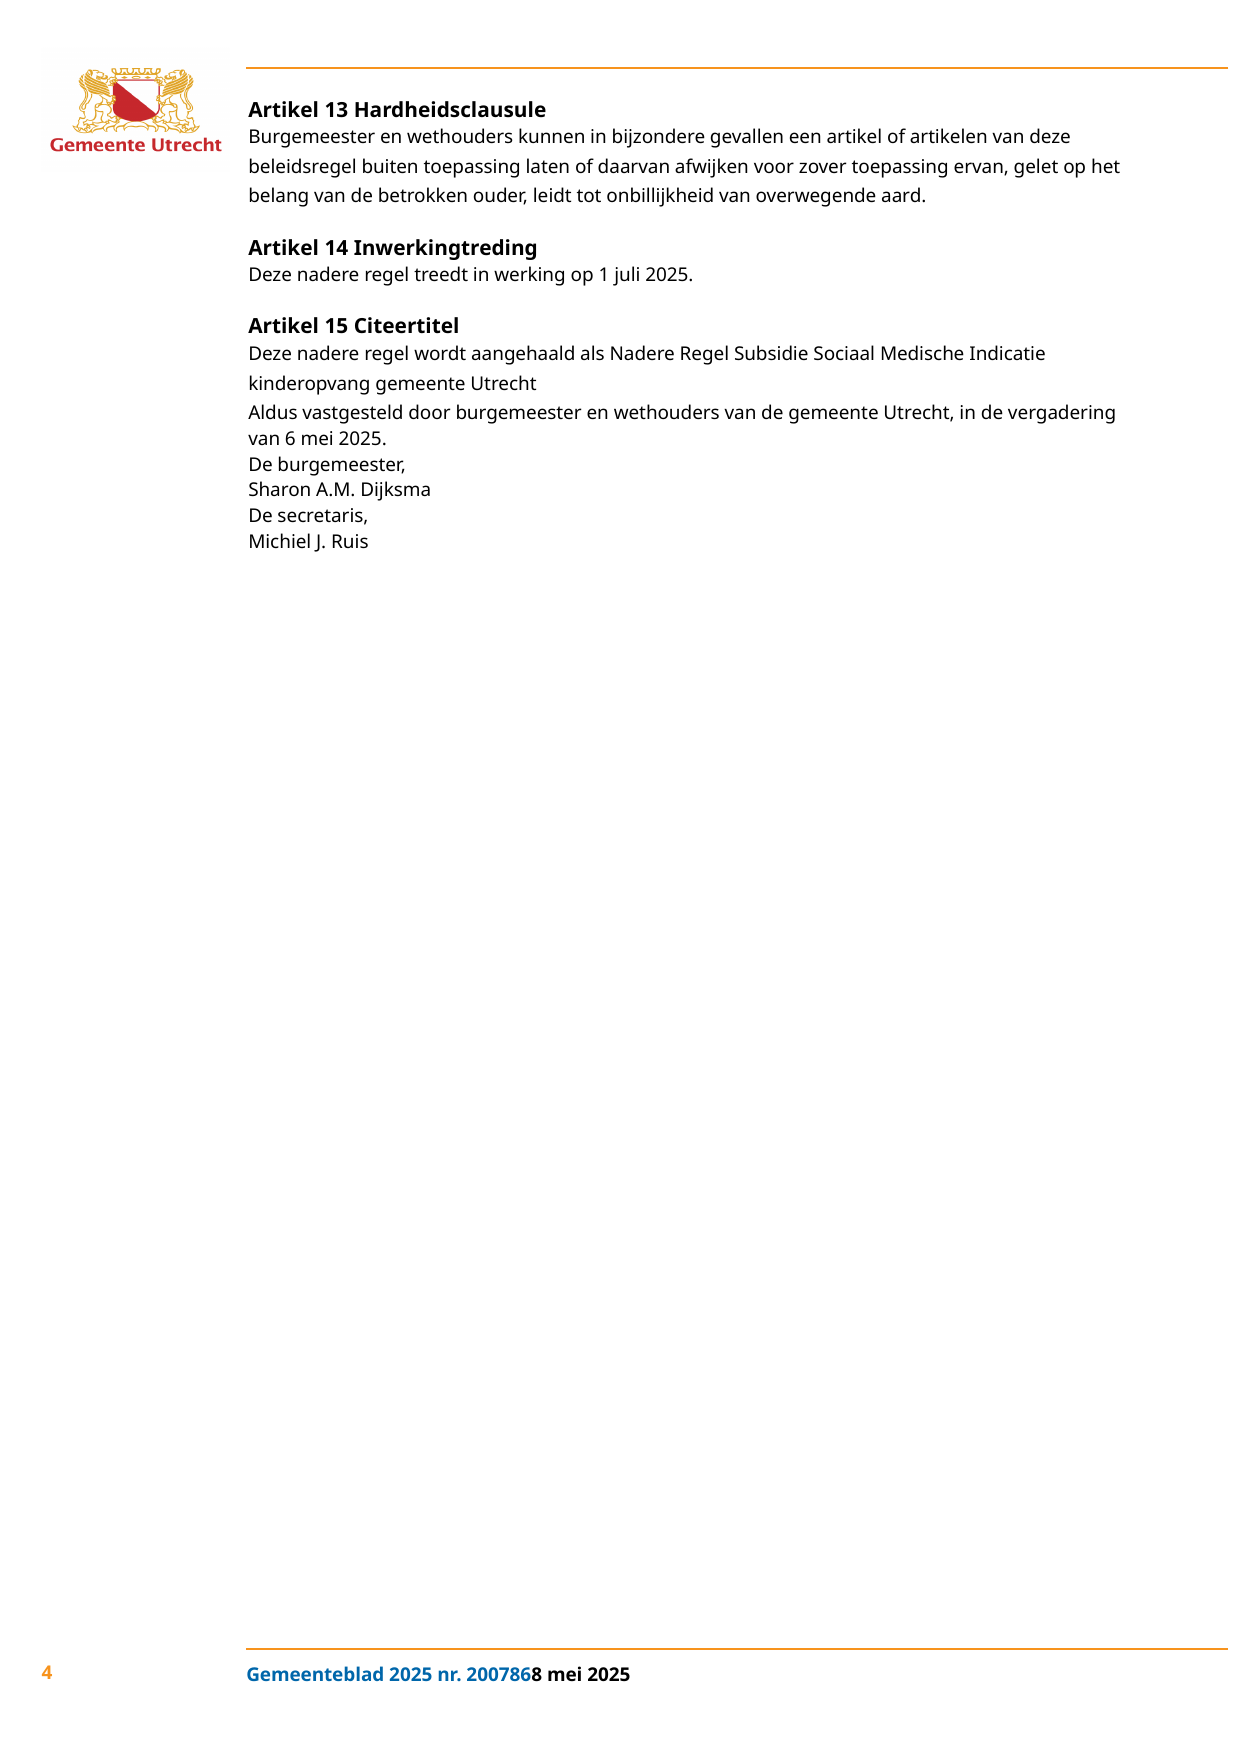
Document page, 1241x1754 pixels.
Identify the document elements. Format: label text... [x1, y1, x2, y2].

picture [41, 47, 231, 172]
text Artikel 13 Hardheidsclausule [248, 95, 1152, 123]
text De secretaris, [248, 502, 1152, 528]
text Deze nadere regel wordt aangehaald als Nadere Regel Subsidie Sociaal Medische Indicatie kinderopvang gemeente Utrecht [248, 340, 1152, 395]
text Artikel 14 Inwerkingtreding [248, 233, 1152, 261]
text Sharon A.M. Dijksma [248, 476, 1152, 502]
text Michiel J. Ruis [248, 528, 1152, 554]
text Burgemeester en wethouders kunnen in bijzondere gevallen een artikel of artikelen van deze beleidsregel buiten toepassing laten of daarvan afwijken voor zover toepassing ervan, gelet op het belang van de betrokken ouder, leidt tot onbillijkheid van overwegende aard. [248, 123, 1152, 208]
text Aldus vastgesteld door burgemeester en wethouders van de gemeente Utrecht, in de vergadering van 6 mei 2025. [248, 399, 1152, 451]
text Artikel 15 Citeertitel [248, 312, 1152, 340]
text Deze nadere regel treedt in werking op 1 juli 2025. [248, 261, 1152, 287]
text De burgemeester, [248, 451, 1152, 476]
